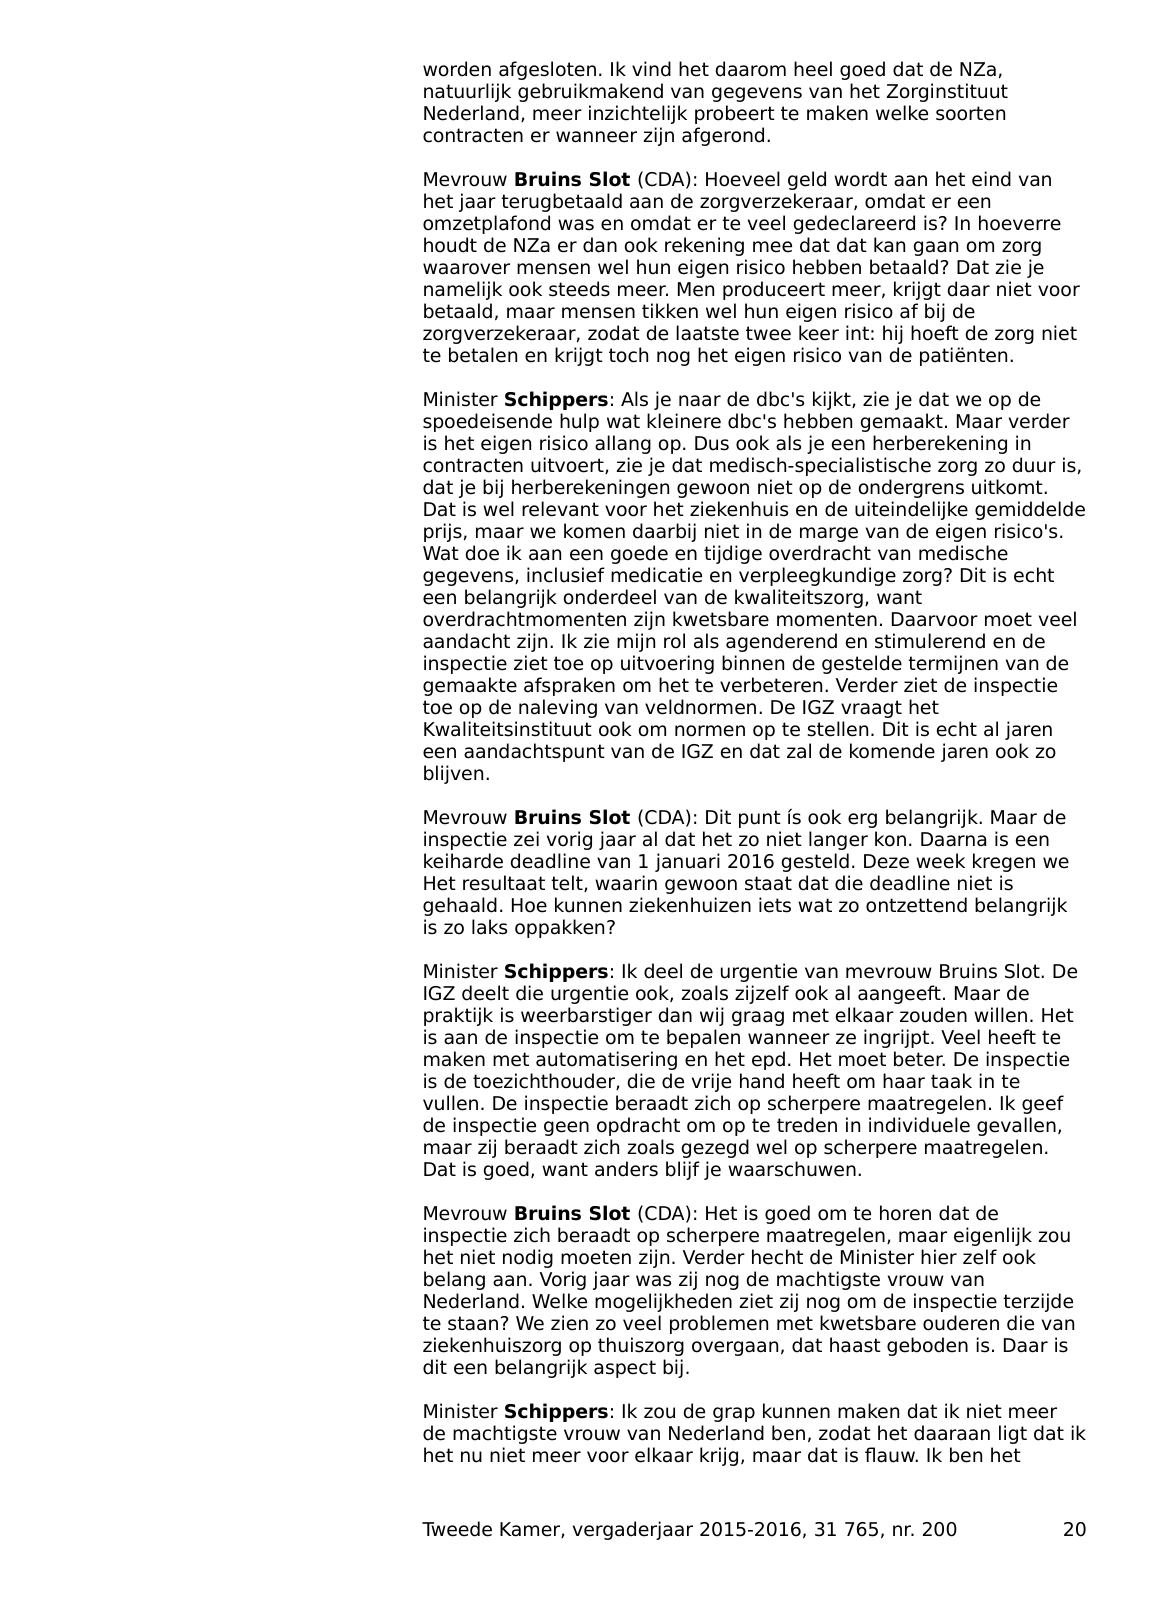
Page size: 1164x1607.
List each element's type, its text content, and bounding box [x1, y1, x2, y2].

text Minister Schippers: Ik zou de grap kunnen maken dat ik niet meer de machtigste vrouw van Nederland ben, zodat het daaraan ligt dat ik het nu niet meer voor elkaar krijg, maar dat is flauw. Ik ben het [422, 1401, 1087, 1467]
text Minister Schippers: Als je naar de dbc's kijkt, zie je dat we op de spoedeisende hulp wat kleinere dbc's hebben gemaakt. Maar verder is het eigen risico allang op. Dus ook als je een herberekening in contracten uitvoert, zie je dat medisch-specialistische zorg zo duur is, dat je bij herberekeningen gewoon niet op de ondergrens uitkomt. Dat is wel relevant voor het ziekenhuis en de uiteindelijke gemiddelde prijs, maar we komen daarbij niet in de marge van de eigen risico's. [422, 389, 1087, 543]
text Mevrouw Bruins Slot (CDA): Dit punt ís ook erg belangrijk. Maar de inspectie zei vorig jaar al dat het zo niet langer kon. Daarna is een keiharde deadline van 1 januari 2016 gesteld. Deze week kregen we Het resultaat telt, waarin gewoon staat dat die deadline niet is gehaald. Hoe kunnen ziekenhuizen iets wat zo ontzettend belangrijk is zo laks oppakken? [422, 807, 1087, 939]
text Mevrouw Bruins Slot (CDA): Hoeveel geld wordt aan het eind van het jaar terugbetaald aan de zorgverzekeraar, omdat er een omzetplafond was en omdat er te veel gedeclareerd is? In hoeverre houdt de NZa er dan ook rekening mee dat dat kan gaan om zorg waarover mensen wel hun eigen risico hebben betaald? Dat zie je namelijk ook steeds meer. Men produceert meer, krijgt daar niet voor betaald, maar mensen tikken wel hun eigen risico af bij de zorgverzekeraar, zodat de laatste twee keer int: hij hoeft de zorg niet te betalen en krijgt toch nog het eigen risico van de patiënten. [422, 169, 1087, 367]
text Wat doe ik aan een goede en tijdige overdracht van medische gegevens, inclusief medicatie en verpleegkundige zorg? Dit is echt een belangrijk onderdeel van de kwaliteitszorg, want overdrachtmomenten zijn kwetsbare momenten. Daarvoor moet veel aandacht zijn. Ik zie mijn rol als agenderend en stimulerend en de inspectie ziet toe op uitvoering binnen de gestelde termijnen van de gemaakte afspraken om het te verbeteren. Verder ziet de inspectie toe op de naleving van veldnormen. De IGZ vraagt het Kwaliteitsinstituut ook om normen op te stellen. Dit is echt al jaren een aandachtspunt van de IGZ en dat zal de komende jaren ook zo blijven. [422, 543, 1087, 785]
text Minister Schippers: Ik deel de urgentie van mevrouw Bruins Slot. De IGZ deelt die urgentie ook, zoals zijzelf ook al aangeeft. Maar de praktijk is weerbarstiger dan wij graag met elkaar zouden willen. Het is aan de inspectie om te bepalen wanneer ze ingrijpt. Veel heeft te maken met automatisering en het epd. Het moet beter. De inspectie is de toezichthouder, die de vrije hand heeft om haar taak in te vullen. De inspectie beraadt zich op scherpere maatregelen. Ik geef de inspectie geen opdracht om op te treden in individuele gevallen, maar zij beraadt zich zoals gezegd wel op scherpere maatregelen. Dat is goed, want anders blijf je waarschuwen. [422, 961, 1087, 1181]
text worden afgesloten. Ik vind het daarom heel goed dat de NZa, natuurlijk gebruikmakend van gegevens van het Zorginstituut Nederland, meer inzichtelijk probeert te maken welke soorten contracten er wanneer zijn afgerond. [422, 59, 1087, 147]
text Mevrouw Bruins Slot (CDA): Het is goed om te horen dat de inspectie zich beraadt op scherpere maatregelen, maar eigenlijk zou het niet nodig moeten zijn. Verder hecht de Minister hier zelf ook belang aan. Vorig jaar was zij nog de machtigste vrouw van Nederland. Welke mogelijkheden ziet zij nog om de inspectie terzijde te staan? We zien zo veel problemen met kwetsbare ouderen die van ziekenhuiszorg op thuiszorg overgaan, dat haast geboden is. Daar is dit een belangrijk aspect bij. [422, 1203, 1087, 1379]
